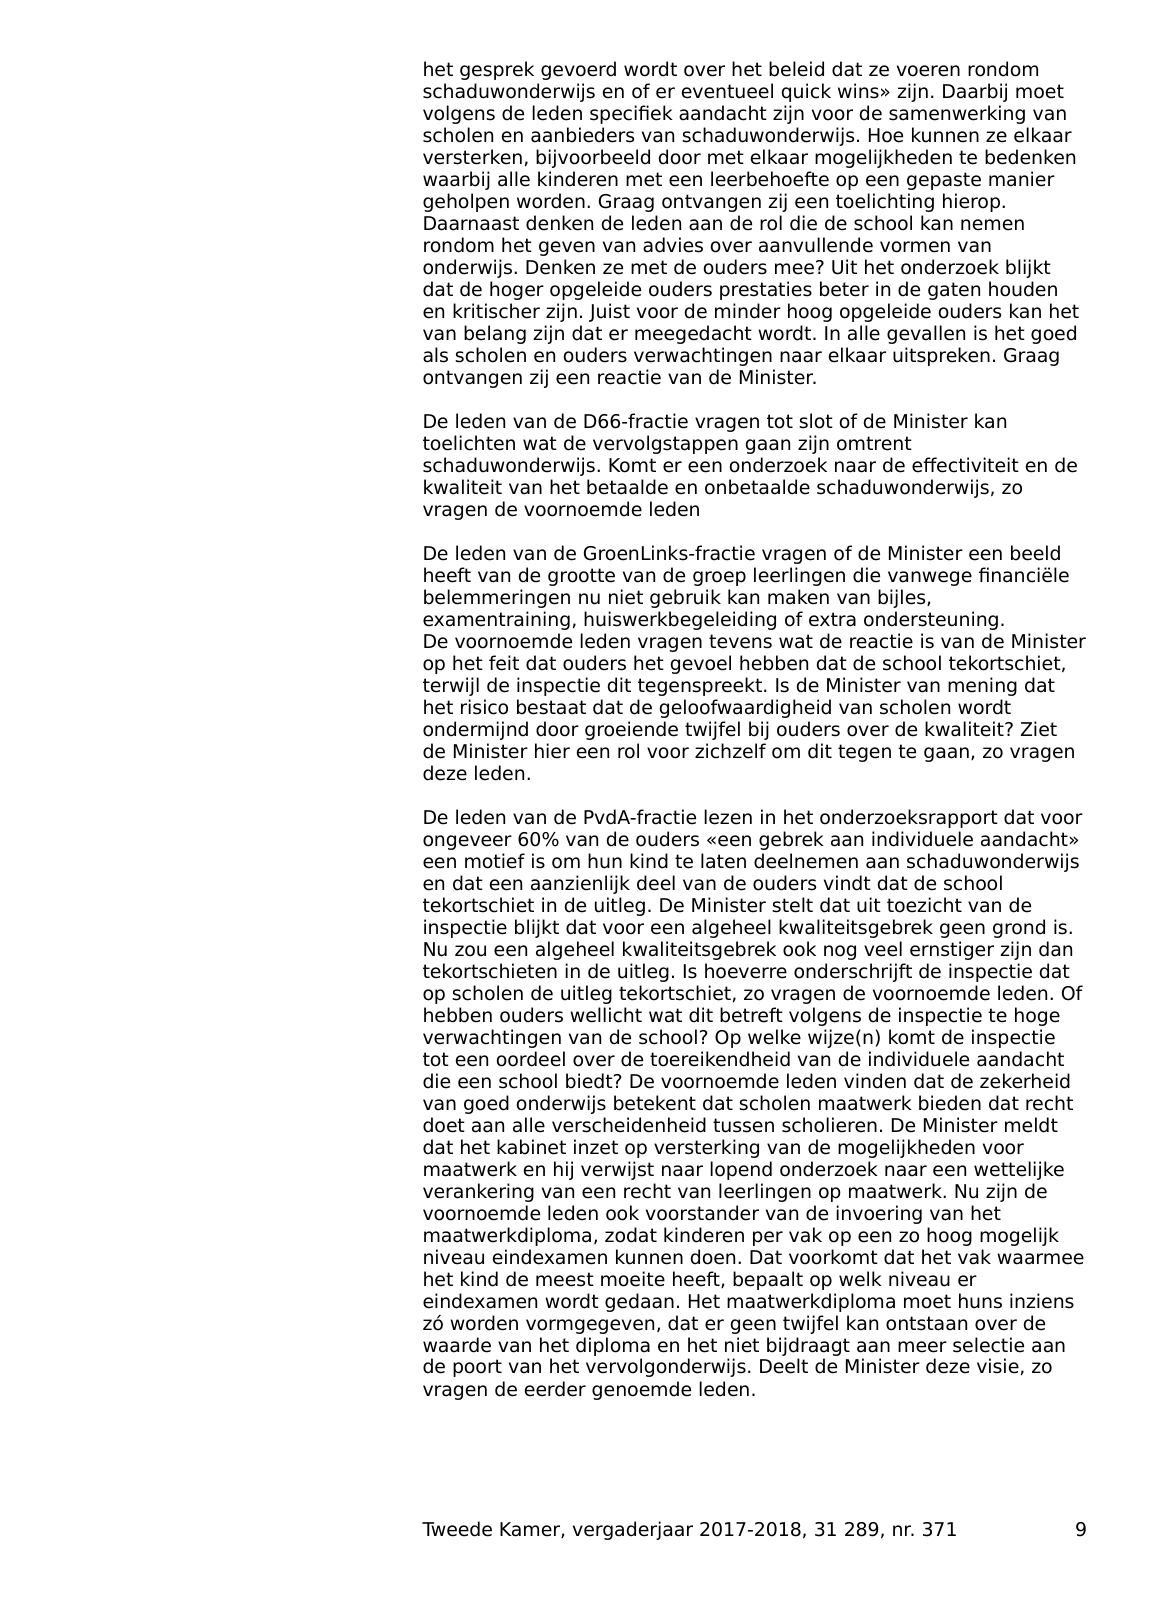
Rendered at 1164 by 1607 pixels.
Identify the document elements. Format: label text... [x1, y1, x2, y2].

text het gesprek gevoerd wordt over het beleid dat ze voeren rondom schaduwonderwijs en of er eventueel quick wins» zijn. Daarbij moet volgens de leden specifiek aandacht zijn voor de samenwerking van scholen en aanbieders van schaduwonderwijs. Hoe kunnen ze elkaar versterken, bijvoorbeeld door met elkaar mogelijkheden te bedenken waarbij alle kinderen met een leerbehoefte op een gepaste manier geholpen worden. Graag ontvangen zij een toelichting hierop. Daarnaast denken de leden aan de rol die de school kan nemen rondom het geven van advies over aanvullende vormen van onderwijs. Denken ze met de ouders mee? Uit het onderzoek blijkt dat de hoger opgeleide ouders prestaties beter in de gaten houden en kritischer zijn. Juist voor de minder hoog opgeleide ouders kan het van belang zijn dat er meegedacht wordt. In alle gevallen is het goed als scholen en ouders verwachtingen naar elkaar uitspreken. Graag ontvangen zij een reactie van de Minister. [422, 59, 1087, 389]
text De leden van de D66-fractie vragen tot slot of de Minister kan toelichten wat de vervolgstappen gaan zijn omtrent schaduwonderwijs. Komt er een onderzoek naar de effectiviteit en de kwaliteit van het betaalde en onbetaalde schaduwonderwijs, zo vragen de voornoemde leden [422, 411, 1087, 521]
text De voornoemde leden vragen tevens wat de reactie is van de Minister op het feit dat ouders het gevoel hebben dat de school tekortschiet, terwijl de inspectie dit tegenspreekt. Is de Minister van mening dat het risico bestaat dat de geloofwaardigheid van scholen wordt ondermijnd door groeiende twijfel bij ouders over de kwaliteit? Ziet de Minister hier een rol voor zichzelf om dit tegen te gaan, zo vragen deze leden. [422, 631, 1087, 785]
text De leden van de PvdA-fractie lezen in het onderzoeksrapport dat voor ongeveer 60% van de ouders «een gebrek aan individuele aandacht» een motief is om hun kind te laten deelnemen aan schaduwonderwijs en dat een aanzienlijk deel van de ouders vindt dat de school tekortschiet in de uitleg. De Minister stelt dat uit toezicht van de inspectie blijkt dat voor een algeheel kwaliteitsgebrek geen grond is. Nu zou een algeheel kwaliteitsgebrek ook nog veel ernstiger zijn dan tekortschieten in de uitleg. Is hoeverre onderschrijft de inspectie dat op scholen de uitleg tekortschiet, zo vragen de voornoemde leden. Of hebben ouders wellicht wat dit betreft volgens de inspectie te hoge verwachtingen van de school? Op welke wijze(n) komt de inspectie tot een oordeel over de toereikendheid van de individuele aandacht die een school biedt? De voornoemde leden vinden dat de zekerheid van goed onderwijs betekent dat scholen maatwerk bieden dat recht doet aan alle verscheidenheid tussen scholieren. De Minister meldt dat het kabinet inzet op versterking van de mogelijkheden voor maatwerk en hij verwijst naar lopend onderzoek naar een wettelijke verankering van een recht van leerlingen op maatwerk. Nu zijn de voornoemde leden ook voorstander van de invoering van het maatwerkdiploma, zodat kinderen per vak op een zo hoog mogelijk niveau eindexamen kunnen doen. Dat voorkomt dat het vak waarmee het kind de meest moeite heeft, bepaalt op welk niveau er eindexamen wordt gedaan. Het maatwerkdiploma moet huns inziens zó worden vormgegeven, dat er geen twijfel kan ontstaan over de waarde van het diploma en het niet bijdraagt aan meer selectie aan de poort van het vervolgonderwijs. Deelt de Minister deze visie, zo vragen de eerder genoemde leden. [422, 807, 1087, 1400]
text De leden van de GroenLinks-fractie vragen of de Minister een beeld heeft van de grootte van de groep leerlingen die vanwege financiële belemmeringen nu niet gebruik kan maken van bijles, examentraining, huiswerkbegeleiding of extra ondersteuning. [422, 543, 1087, 631]
